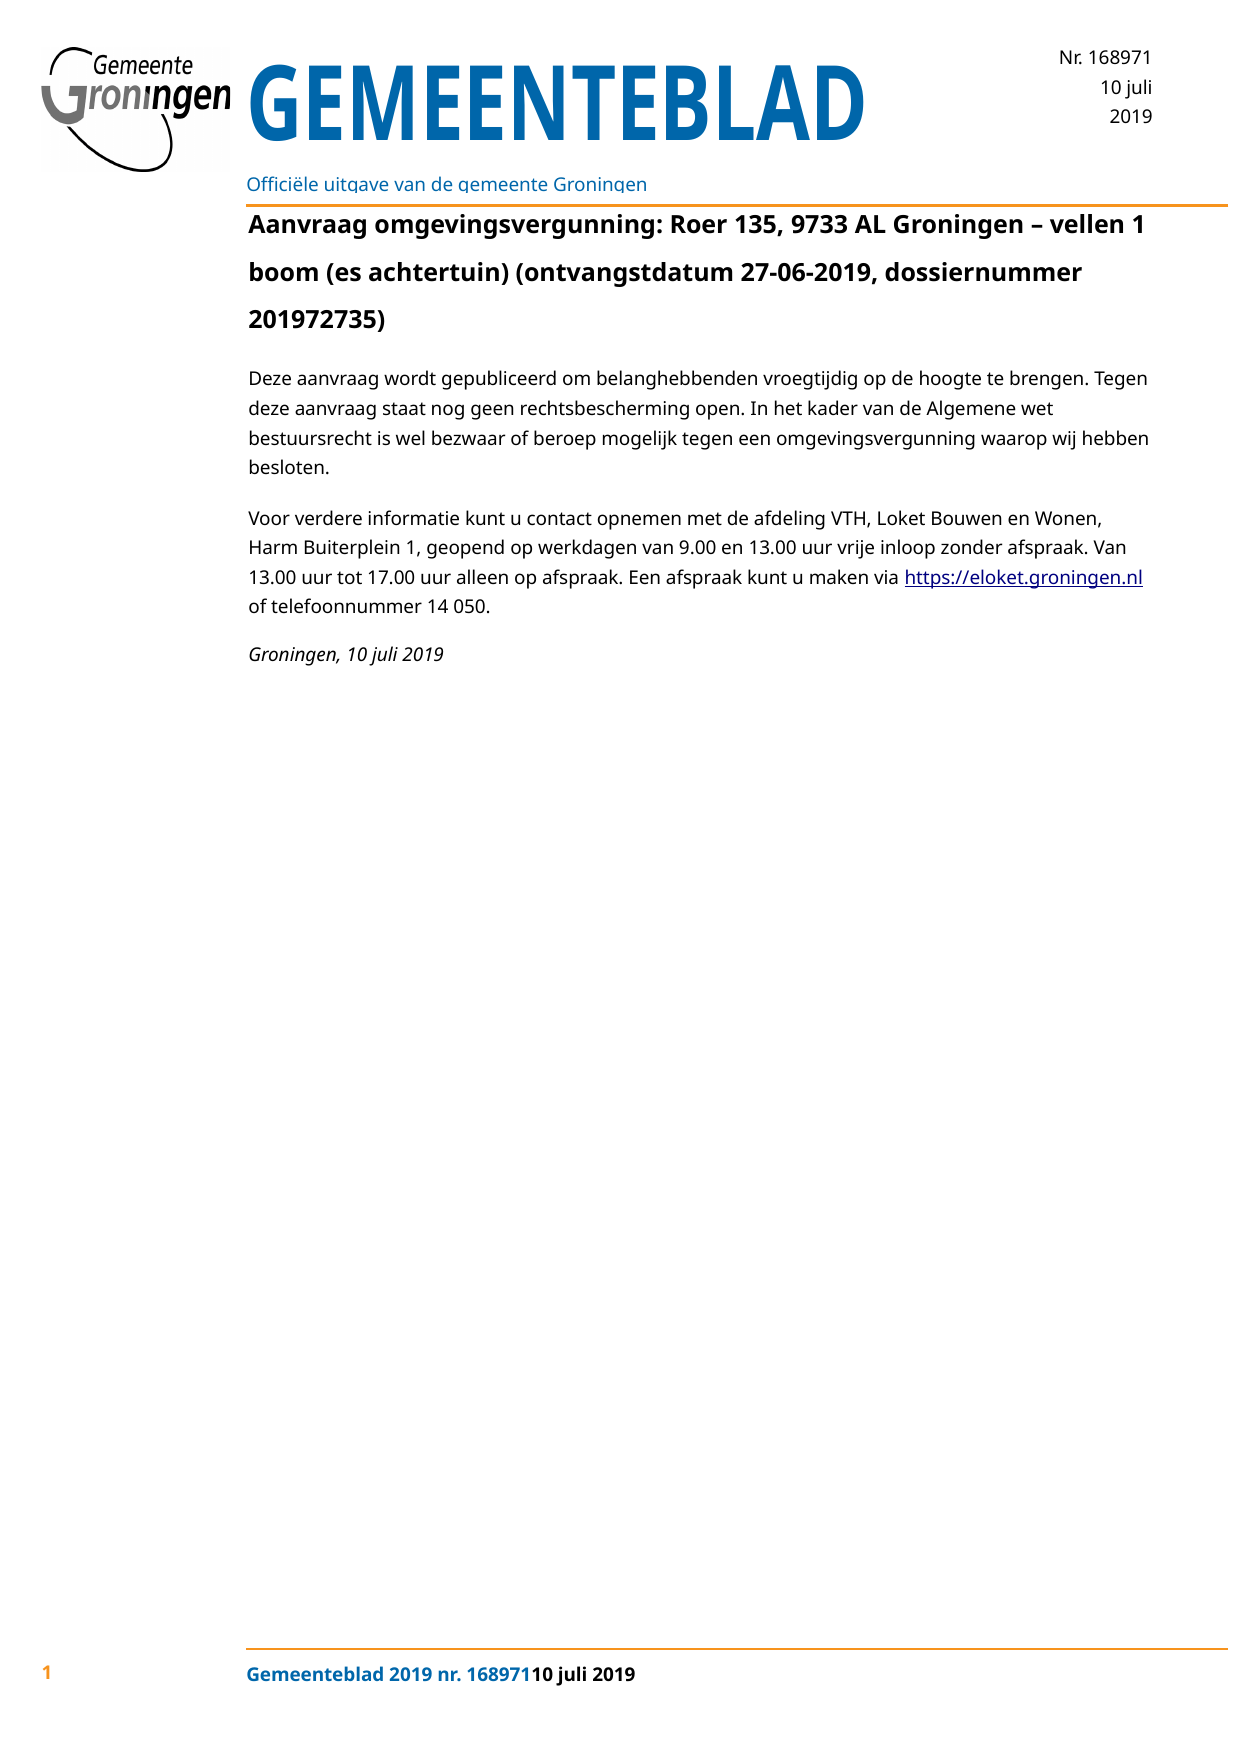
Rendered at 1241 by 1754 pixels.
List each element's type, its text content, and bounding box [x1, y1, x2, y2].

text Aanvraag omgevingsvergunning: Roer 135, 9733 AL Groningen – vellen 1 boom (es achtertuin) (ontvangstdatum 27-06-2019, dossiernummer 201972735) [248, 207, 1152, 336]
picture [41, 47, 231, 172]
text Voor verdere informatie kunt u contact opnemen met de afdeling VTH, Loket Bouwen en Wonen, Harm Buiterplein 1, geopend op werkdagen van 9.00 en 13.00 uur vrije inloop zonder afspraak. Van 13.00 uur tot 17.00 uur alleen op afspraak. Een afspraak kunt u maken via https://eloket.groningen.nl of telefoonnummer 14 050. [248, 505, 1152, 619]
text Groningen, 10 juli 2019 [248, 641, 1152, 667]
text Deze aanvraag wordt gepubliceerd om belanghebbenden vroegtijdig op de hoogte te brengen. Tegen deze aanvraag staat nog geen rechtsbescherming open. In het kader van de Algemene wet bestuursrecht is wel bezwaar of beroep mogelijk tegen een omgevingsvergunning waarop wij hebben besloten. [248, 366, 1152, 480]
